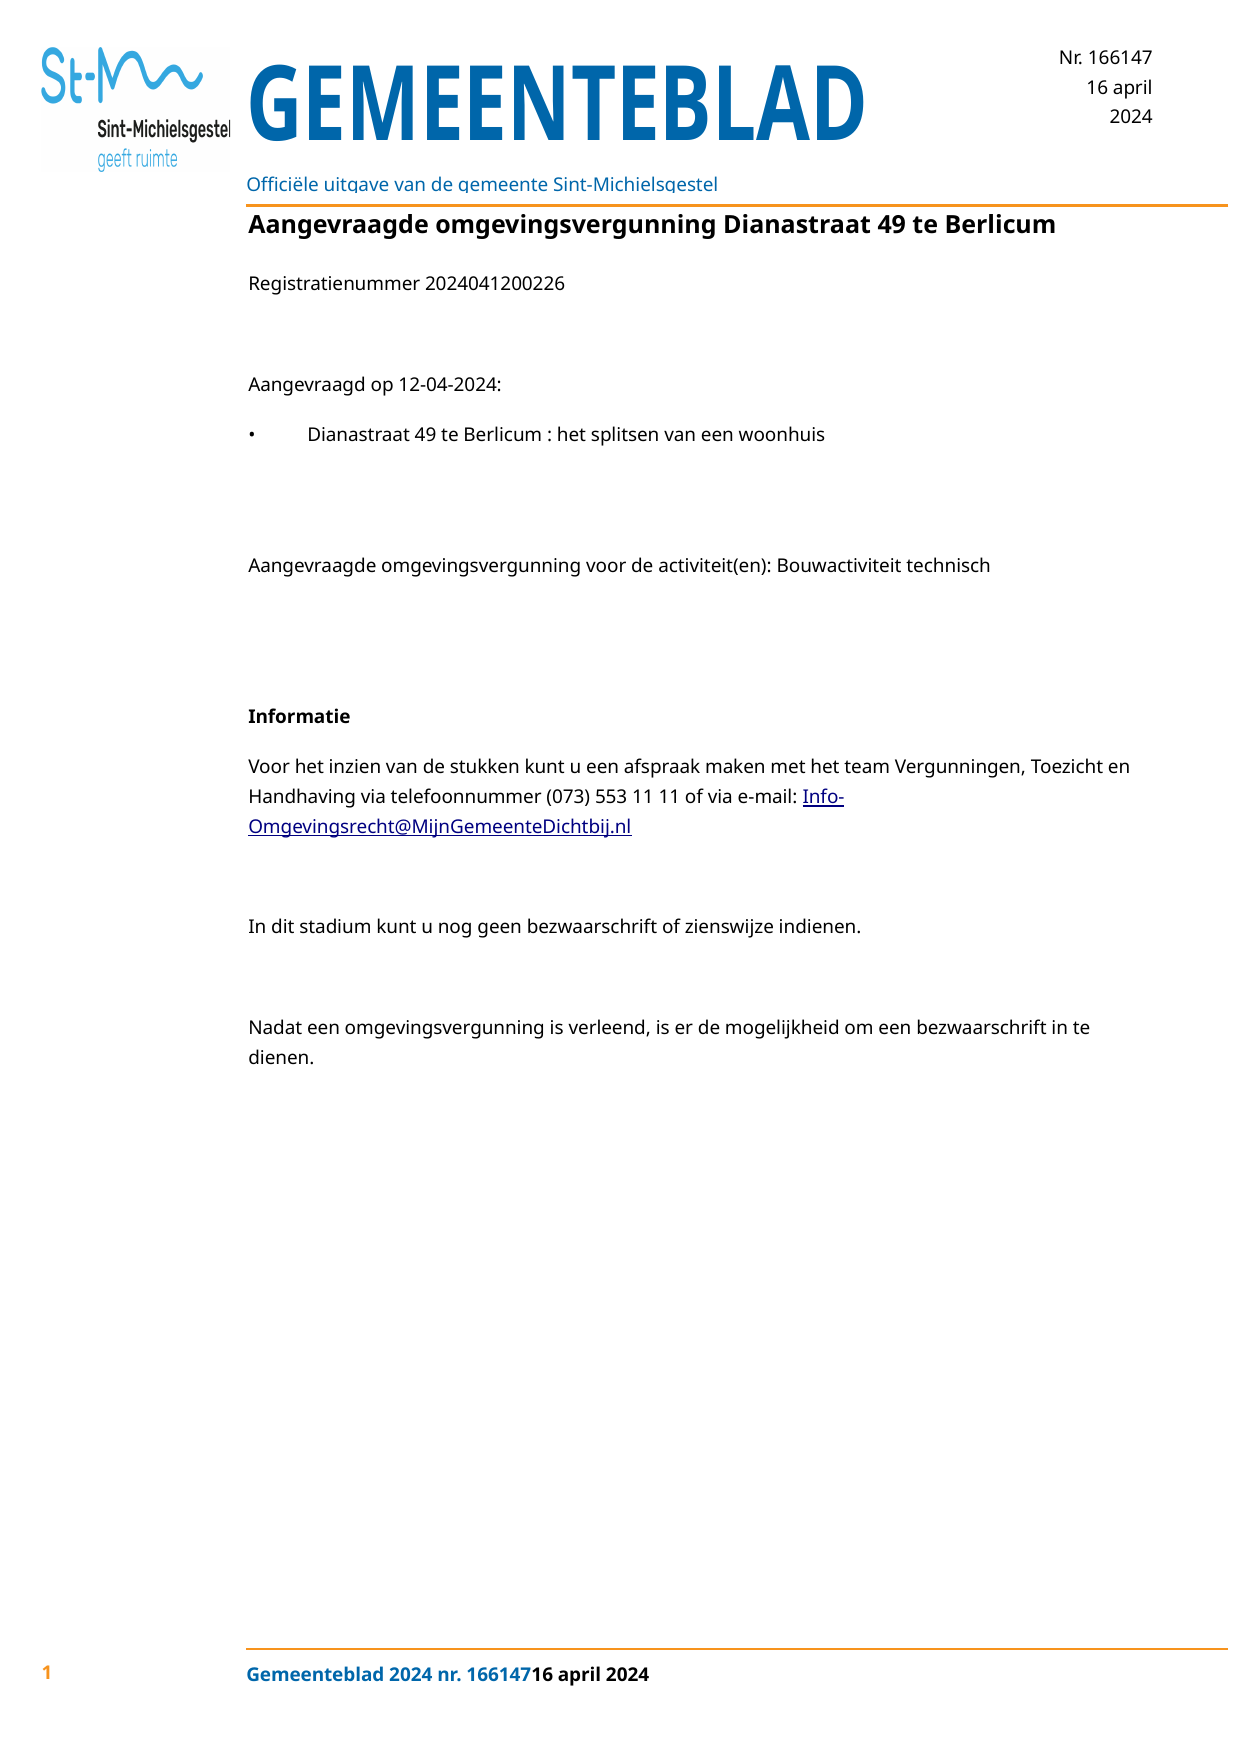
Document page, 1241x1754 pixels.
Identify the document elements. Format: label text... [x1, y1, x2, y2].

text Aangevraagde omgevingsvergunning voor de activiteit(en): Bouwactiviteit technisch [248, 552, 1152, 578]
text Informatie [248, 703, 1152, 729]
text Aangevraagde omgevingsvergunning Dianastraat 49 te Berlicum [248, 207, 1152, 241]
text Nadat een omgevingsvergunning is verleend, is er de mogelijkheid om een bezwaarschrift in te dienen. [248, 1014, 1152, 1070]
picture [41, 47, 231, 172]
text In dit stadium kunt u nog geen bezwaarschrift of zienswijze indienen. [248, 914, 1152, 939]
list Dianastraat 49 te Berlicum : het splitsen van een woonhuis [248, 422, 1152, 447]
text Registratienummer 2024041200226 [248, 270, 1152, 296]
text Voor het inzien van de stukken kunt u een afspraak maken met het team Vergunningen, Toezicht en Handhaving via telefoonnummer (073) 553 11 11 of via e-mail: Info-Omgevingsrecht@MijnGemeenteDichtbij.nl [248, 754, 1152, 838]
text Aangevraagd op 12-04-2024: [248, 371, 1152, 397]
